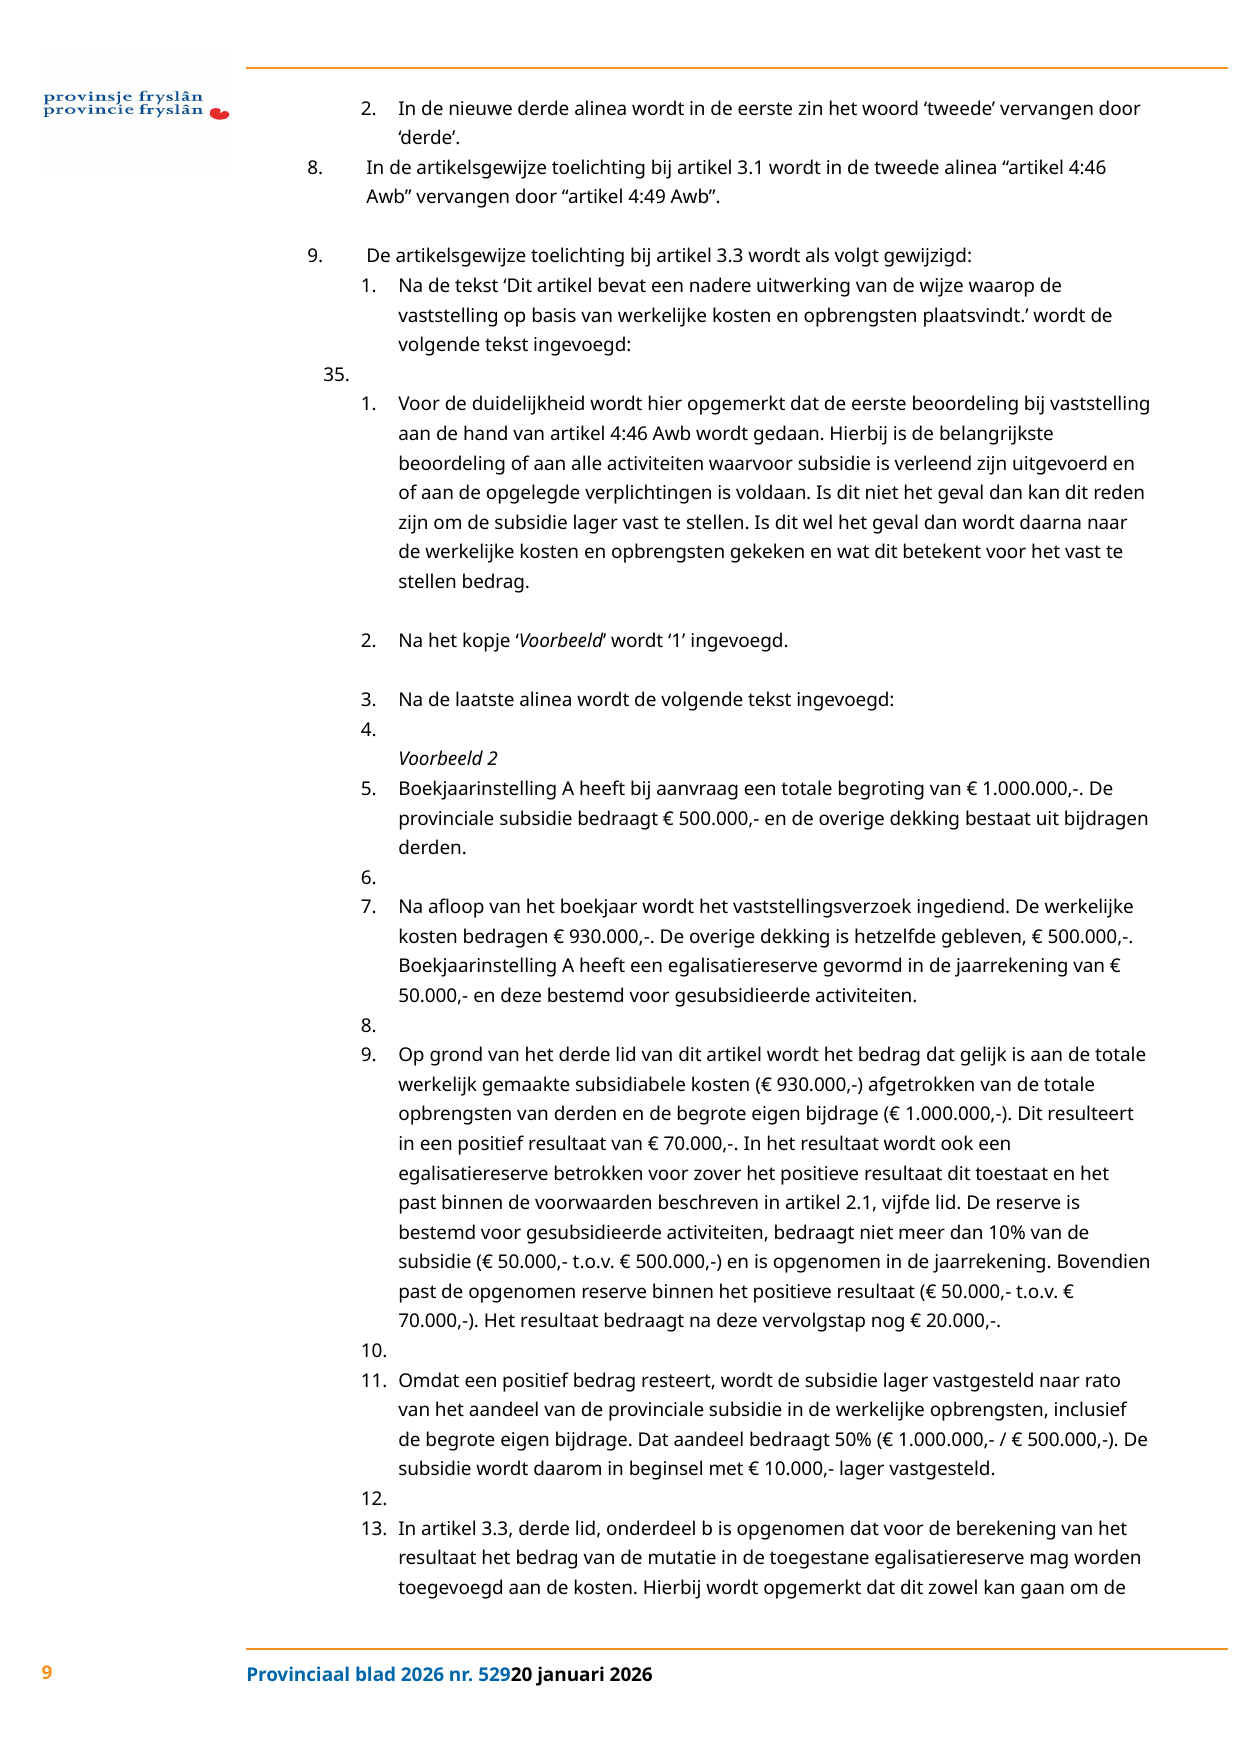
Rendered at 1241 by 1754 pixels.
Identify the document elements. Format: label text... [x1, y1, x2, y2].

list Na de laatste alinea wordt de volgende tekst ingevoegd: [361, 686, 1152, 712]
list Op grond van het derde lid van dit artikel wordt het bedrag dat gelijk is aan de totale werkelijk gemaakte subsidiabele kosten (€ 930.000,-) afgetrokken van de totale opbrengsten van derden en de begrote eigen bijdrage (€ 1.000.000,-). Dit resulteert in een positief resultaat van € 70.000,-. In het resultaat wordt ook een egalisatiereserve betrokken voor zover het positieve resultaat dit toestaat en het past binnen de voorwaarden beschreven in artikel 2.1, vijfde lid. De reserve is bestemd voor gesubsidieerde activiteiten, bedraagt niet meer dan 10% van de subsidie (€ 50.000,- t.o.v. € 500.000,-) en is opgenomen in de jaarrekening. Bovendien past de opgenomen reserve binnen het positieve resultaat (€ 50.000,- t.o.v. € 70.000,-). Het resultaat bedraagt na deze vervolgstap nog € 20.000,-. [361, 1041, 1152, 1333]
list Na het kopje ‘Voorbeeld’ wordt ‘1’ ingevoegd. [361, 627, 1152, 653]
list Omdat een positief bedrag resteert, wordt de subsidie lager vastgesteld naar rato van het aandeel van de provinciale subsidie in de werkelijke opbrengsten, inclusief de begrote eigen bijdrage. Dat aandeel bedraagt 50% (€ 1.000.000,- / € 500.000,-). De subsidie wordt daarom in beginsel met € 10.000,- lager vastgesteld. [361, 1367, 1152, 1481]
list Voorbeeld 2 [361, 746, 1152, 771]
list In artikel 3.3, derde lid, onderdeel b is opgenomen dat voor de berekening van het resultaat het bedrag van de mutatie in de toegestane egalisatiereserve mag worden toegevoegd aan de kosten. Hierbij wordt opgemerkt dat dit zowel kan gaan om de [361, 1515, 1152, 1600]
list In de nieuwe derde alinea wordt in de eerste zin het woord ‘tweede’ vervangen door ‘derde’. [361, 95, 1152, 150]
picture [41, 47, 231, 172]
list Na de tekst ‘Dit artikel bevat een nadere uitwerking van de wijze waarop de vaststelling op basis van werkelijke kosten en opbrengsten plaatsvindt.’ wordt de volgende tekst ingevoegd: [361, 272, 1152, 357]
list In de artikelsgewijze toelichting bij artikel 3.1 wordt in de tweede alinea “artikel 4:46 Awb” vervangen door “artikel 4:49 Awb”. [307, 154, 1152, 209]
list Voor de duidelijkheid wordt hier opgemerkt dat de eerste beoordeling bij vaststelling aan de hand van artikel 4:46 Awb wordt gedaan. Hierbij is de belangrijkste beoordeling of aan alle activiteiten waarvoor subsidie is verleend zijn uitgevoerd en of aan de opgelegde verplichtingen is voldaan. Is dit niet het geval dan kan dit reden zijn om de subsidie lager vast te stellen. Is dit wel het geval dan wordt daarna naar de werkelijke kosten en opbrengsten gekeken en wat dit betekent voor het vast te stellen bedrag. [361, 391, 1152, 594]
list Boekjaarinstelling A heeft bij aanvraag een totale begroting van € 1.000.000,-. De provinciale subsidie bedraagt € 500.000,- en de overige dekking bestaat uit bijdragen derden. [361, 775, 1152, 860]
list Na afloop van het boekjaar wordt het vaststellingsverzoek ingediend. De werkelijke kosten bedragen € 930.000,-. De overige dekking is hetzelfde gebleven, € 500.000,-. Boekjaarinstelling A heeft een egalisatiereserve gevormd in de jaarrekening van € 50.000,- en deze bestemd voor gesubsidieerde activiteiten. [361, 893, 1152, 1008]
list De artikelsgewijze toelichting bij artikel 3.3 wordt als volgt gewijzigd: [307, 243, 1152, 268]
